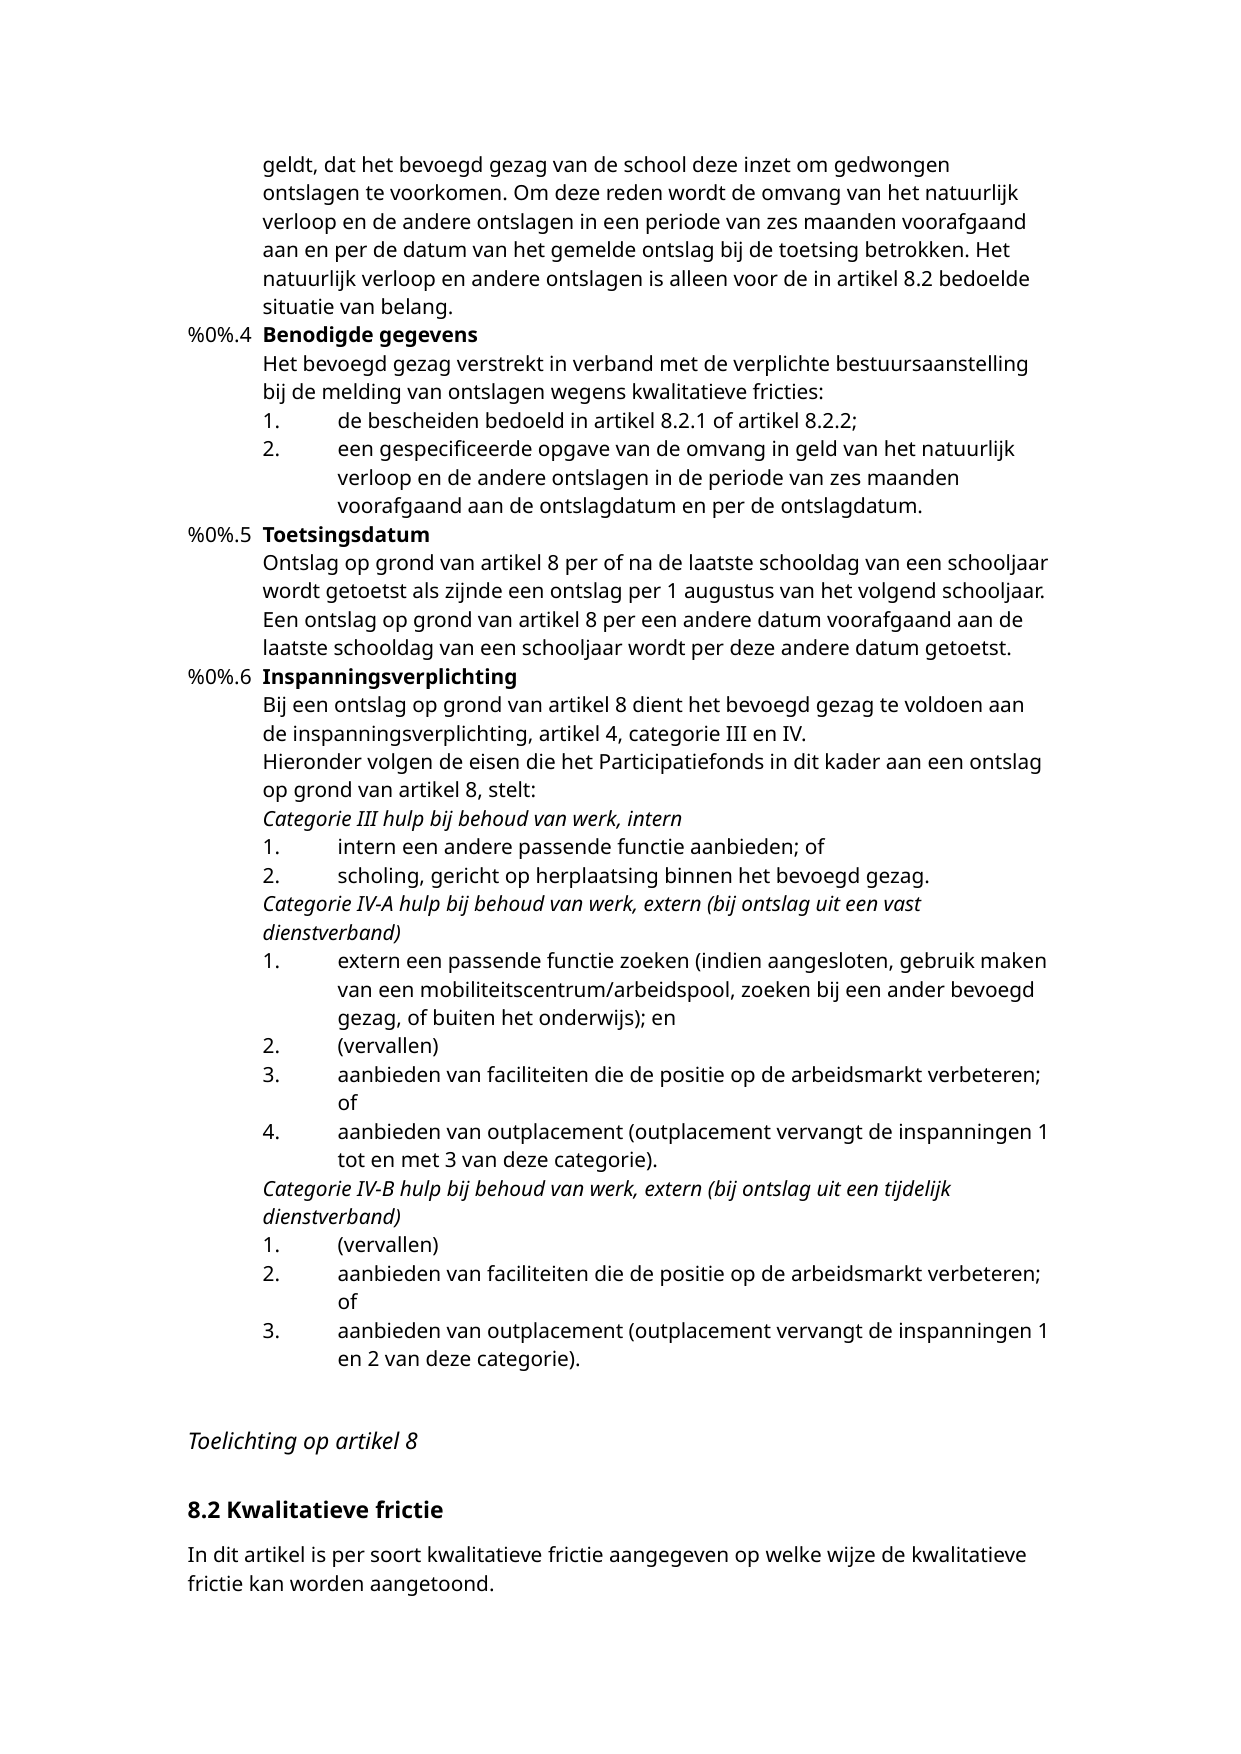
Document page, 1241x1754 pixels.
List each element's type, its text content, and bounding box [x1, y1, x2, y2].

list scholing, gericht op herplaatsing binnen het bevoegd gezag. [262, 861, 1053, 889]
list Hieronder volgen de eisen die het Participatiefonds in dit kader aan een ontslag op grond van artikel 8, stelt: [187, 747, 1053, 804]
list aanbieden van faciliteiten die de positie op de arbeidsmarkt verbeteren; of [262, 1259, 1053, 1316]
list Bij een ontslag op grond van artikel 8 dient het bevoegd gezag te voldoen aan de inspanningsverplichting, artikel 4, categorie III en IV. [187, 690, 1053, 747]
list een gespecificeerde opgave van de omvang in geld van het natuurlijk verloop en de andere ontslagen in de periode van zes maanden voorafgaand aan de ontslagdatum en per de ontslagdatum. [262, 434, 1053, 520]
list (vervallen) [262, 1231, 1053, 1259]
list Toetsingsdatum [187, 520, 1053, 548]
list Het bevoegd gezag verstrekt in verband met de verplichte bestuursaanstelling bij de melding van ontslagen wegens kwalitatieve fricties: [187, 349, 1053, 406]
list Categorie III hulp bij behoud van werk, intern [187, 804, 1053, 832]
list geldt, dat het bevoegd gezag van de school deze inzet om gedwongen ontslagen te voorkomen. Om deze reden wordt de omvang van het natuurlijk verloop en de andere ontslagen in een periode van zes maanden voorafgaand aan en per de datum van het gemelde ontslag bij de toetsing betrokken. Het natuurlijk verloop en andere ontslagen is alleen voor de in artikel 8.2 bedoelde situatie van belang. [187, 150, 1053, 321]
subtitle 8.2 Kwalitatieve frictie [187, 1494, 1053, 1525]
list Categorie IV-B hulp bij behoud van werk, extern (bij ontslag uit een tijdelijk dienstverband) [187, 1174, 1053, 1231]
list aanbieden van faciliteiten die de positie op de arbeidsmarkt verbeteren; of [262, 1060, 1053, 1117]
list Benodigde gegevens [187, 321, 1053, 349]
subtitle Toelichting op artikel 8 [187, 1425, 1053, 1457]
list aanbieden van outplacement (outplacement vervangt de inspanningen 1 en 2 van deze categorie). [262, 1316, 1053, 1373]
list intern een andere passende functie aanbieden; of [262, 832, 1053, 861]
list Categorie IV-A hulp bij behoud van werk, extern (bij ontslag uit een vast dienstverband) [187, 889, 1053, 946]
list extern een passende functie zoeken (indien aangesloten, gebruik maken van een mobiliteitscentrum/arbeidspool, zoeken bij een ander bevoegd gezag, of buiten het onderwijs); en [262, 946, 1053, 1032]
list de bescheiden bedoeld in artikel 8.2.1 of artikel 8.2.2; [262, 406, 1053, 434]
list Inspanningsverplichting [187, 662, 1053, 690]
list (vervallen) [262, 1032, 1053, 1060]
text In dit artikel is per soort kwalitatieve frictie aangegeven op welke wijze de kwalitatieve frictie kan worden aangetoond. [187, 1540, 1053, 1597]
list Ontslag op grond van artikel 8 per of na de laatste schooldag van een schooljaar wordt getoetst als zijnde een ontslag per 1 augustus van het volgend schooljaar. Een ontslag op grond van artikel 8 per een andere datum voorafgaand aan de laatste schooldag van een schooljaar wordt per deze andere datum getoetst. [187, 548, 1053, 662]
list aanbieden van outplacement (outplacement vervangt de inspanningen 1 tot en met 3 van deze categorie). [262, 1117, 1053, 1174]
